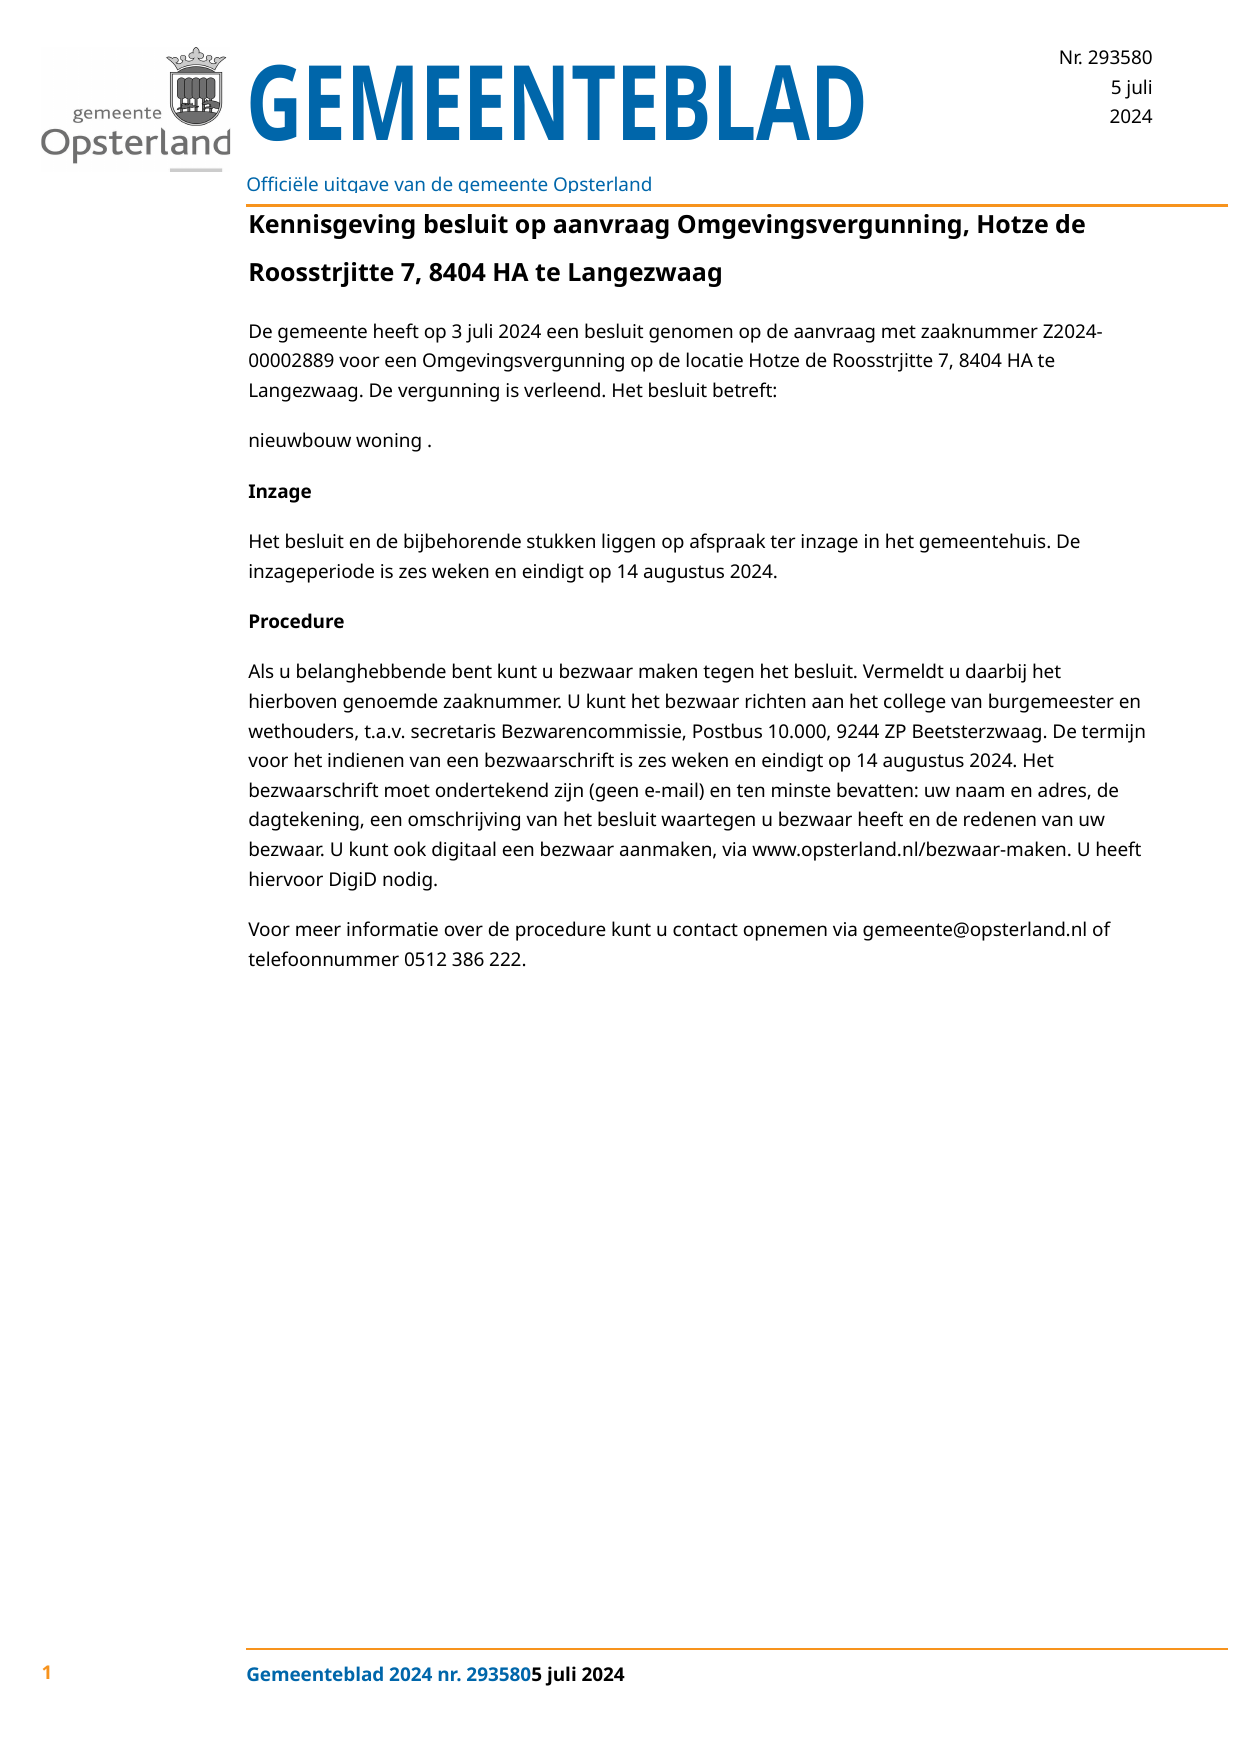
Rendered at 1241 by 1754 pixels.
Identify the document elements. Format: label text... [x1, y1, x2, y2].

text Procedure [248, 608, 1152, 634]
text Als u belanghebbende bent kunt u bezwaar maken tegen het besluit. Vermeldt u daarbij het hierboven genoemde zaaknummer. U kunt het bezwaar richten aan het college van burgemeester en wethouders, t.a.v. secretaris Bezwarencommissie, Postbus 10.000, 9244 ZP Beetsterzwaag. De termijn voor het indienen van een bezwaarschrift is zes weken en eindigt op 14 augustus 2024. Het bezwaarschrift moet ondertekend zijn (geen e-mail) en ten minste bevatten: uw naam en adres, de dagtekening, een omschrijving van het besluit waartegen u bezwaar heeft en de redenen van uw bezwaar. U kunt ook digitaal een bezwaar aanmaken, via www.opsterland.nl/bezwaar-maken. U heeft hiervoor DigiD nodig. [248, 659, 1152, 892]
text Inzage [248, 478, 1152, 504]
picture [41, 47, 231, 172]
text nieuwbouw woning . [248, 427, 1152, 453]
text Kennisgeving besluit op aanvraag Omgevingsvergunning, Hotze de Roosstrjitte 7, 8404 HA te Langezwaag [248, 207, 1152, 288]
text Voor meer informatie over de procedure kunt u contact opnemen via gemeente@opsterland.nl of telefoonnummer 0512 386 222. [248, 916, 1152, 972]
text Het besluit en de bijbehorende stukken liggen op afspraak ter inzage in het gemeentehuis. De inzageperiode is zes weken en eindigt op 14 augustus 2024. [248, 528, 1152, 584]
text De gemeente heeft op 3 juli 2024 een besluit genomen op de aanvraag met zaaknummer Z2024-00002889 voor een Omgevingsvergunning op de locatie Hotze de Roosstrjitte 7, 8404 HA te Langezwaag. De vergunning is verleend. Het besluit betreft: [248, 318, 1152, 403]
